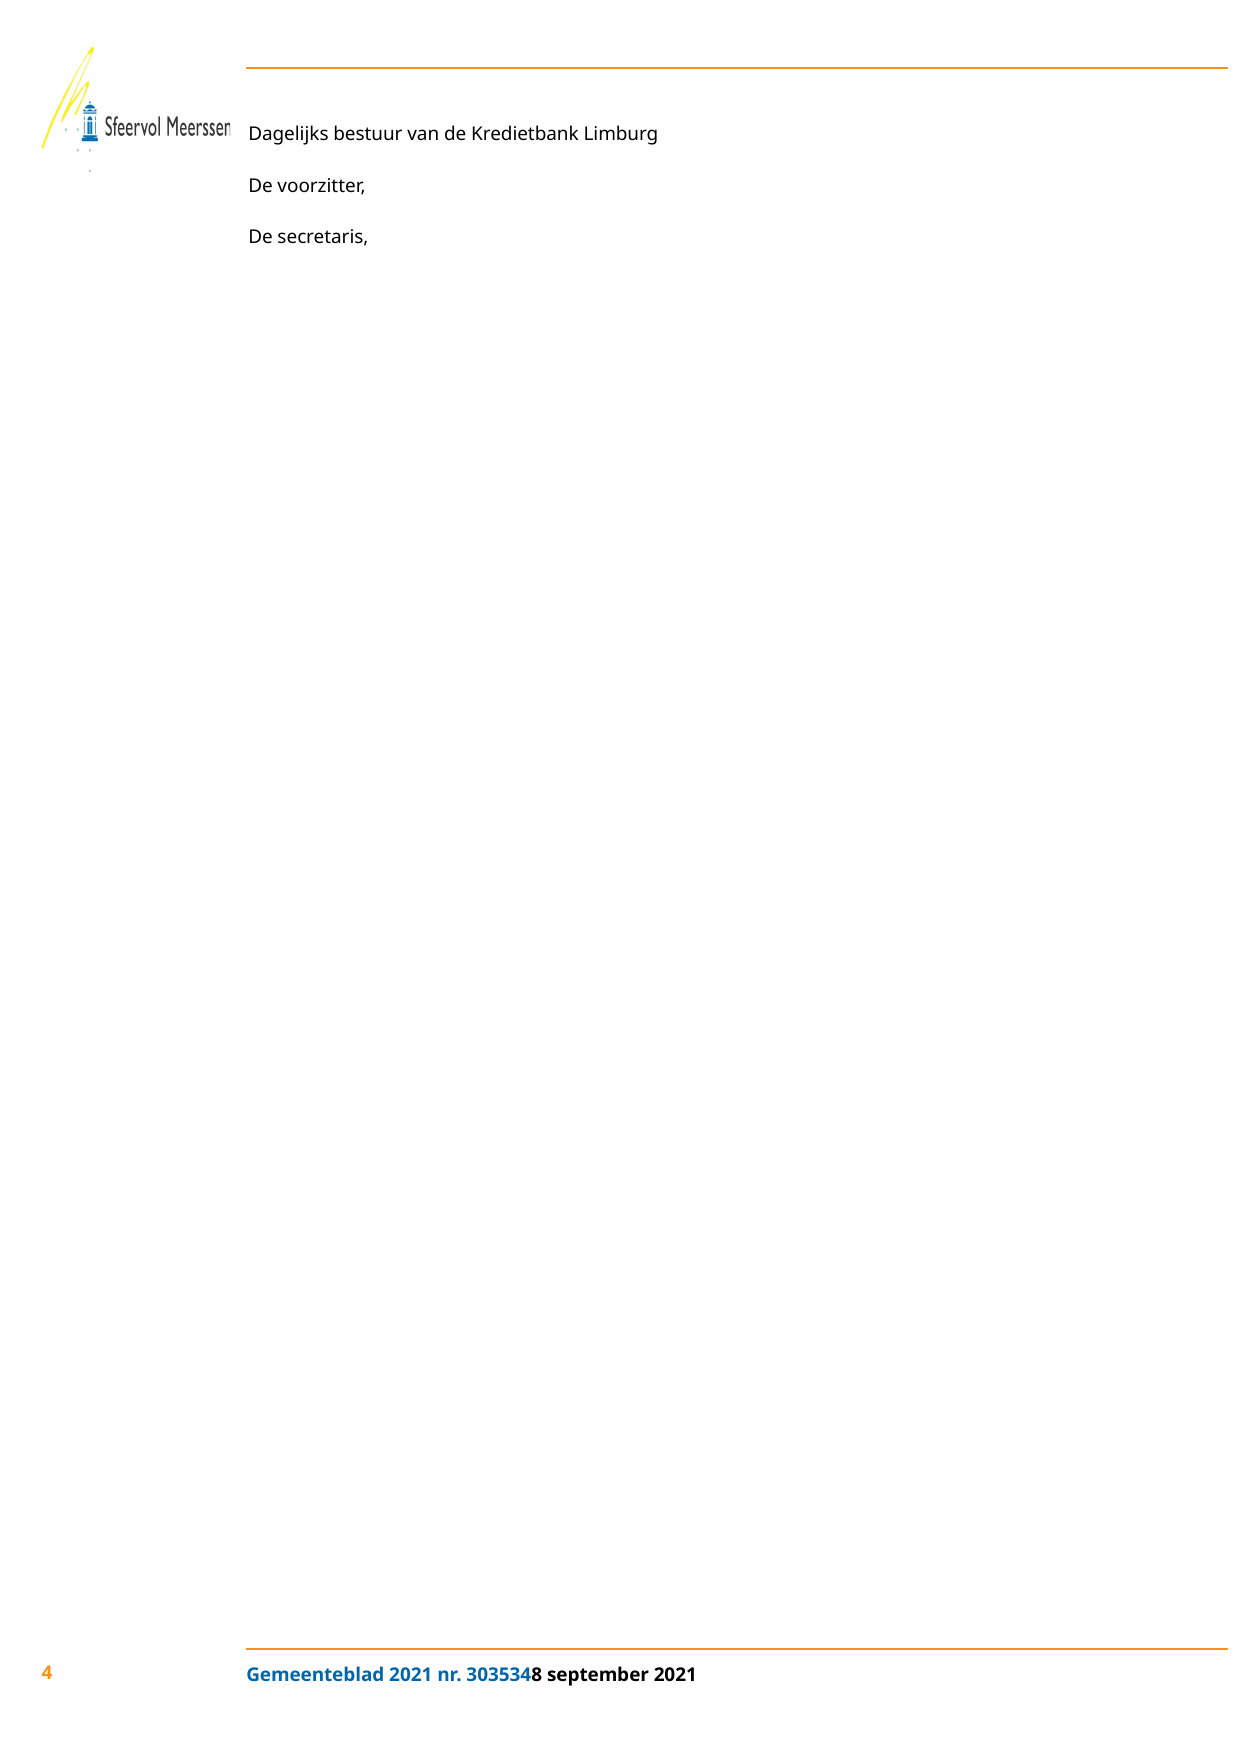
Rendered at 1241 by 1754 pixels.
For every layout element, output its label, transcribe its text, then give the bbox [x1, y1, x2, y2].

picture [41, 47, 231, 172]
text Dagelijks bestuur van de Kredietbank Limburg [248, 121, 1152, 146]
text De voorzitter, [248, 172, 1152, 198]
text De secretaris, [248, 223, 1152, 249]
